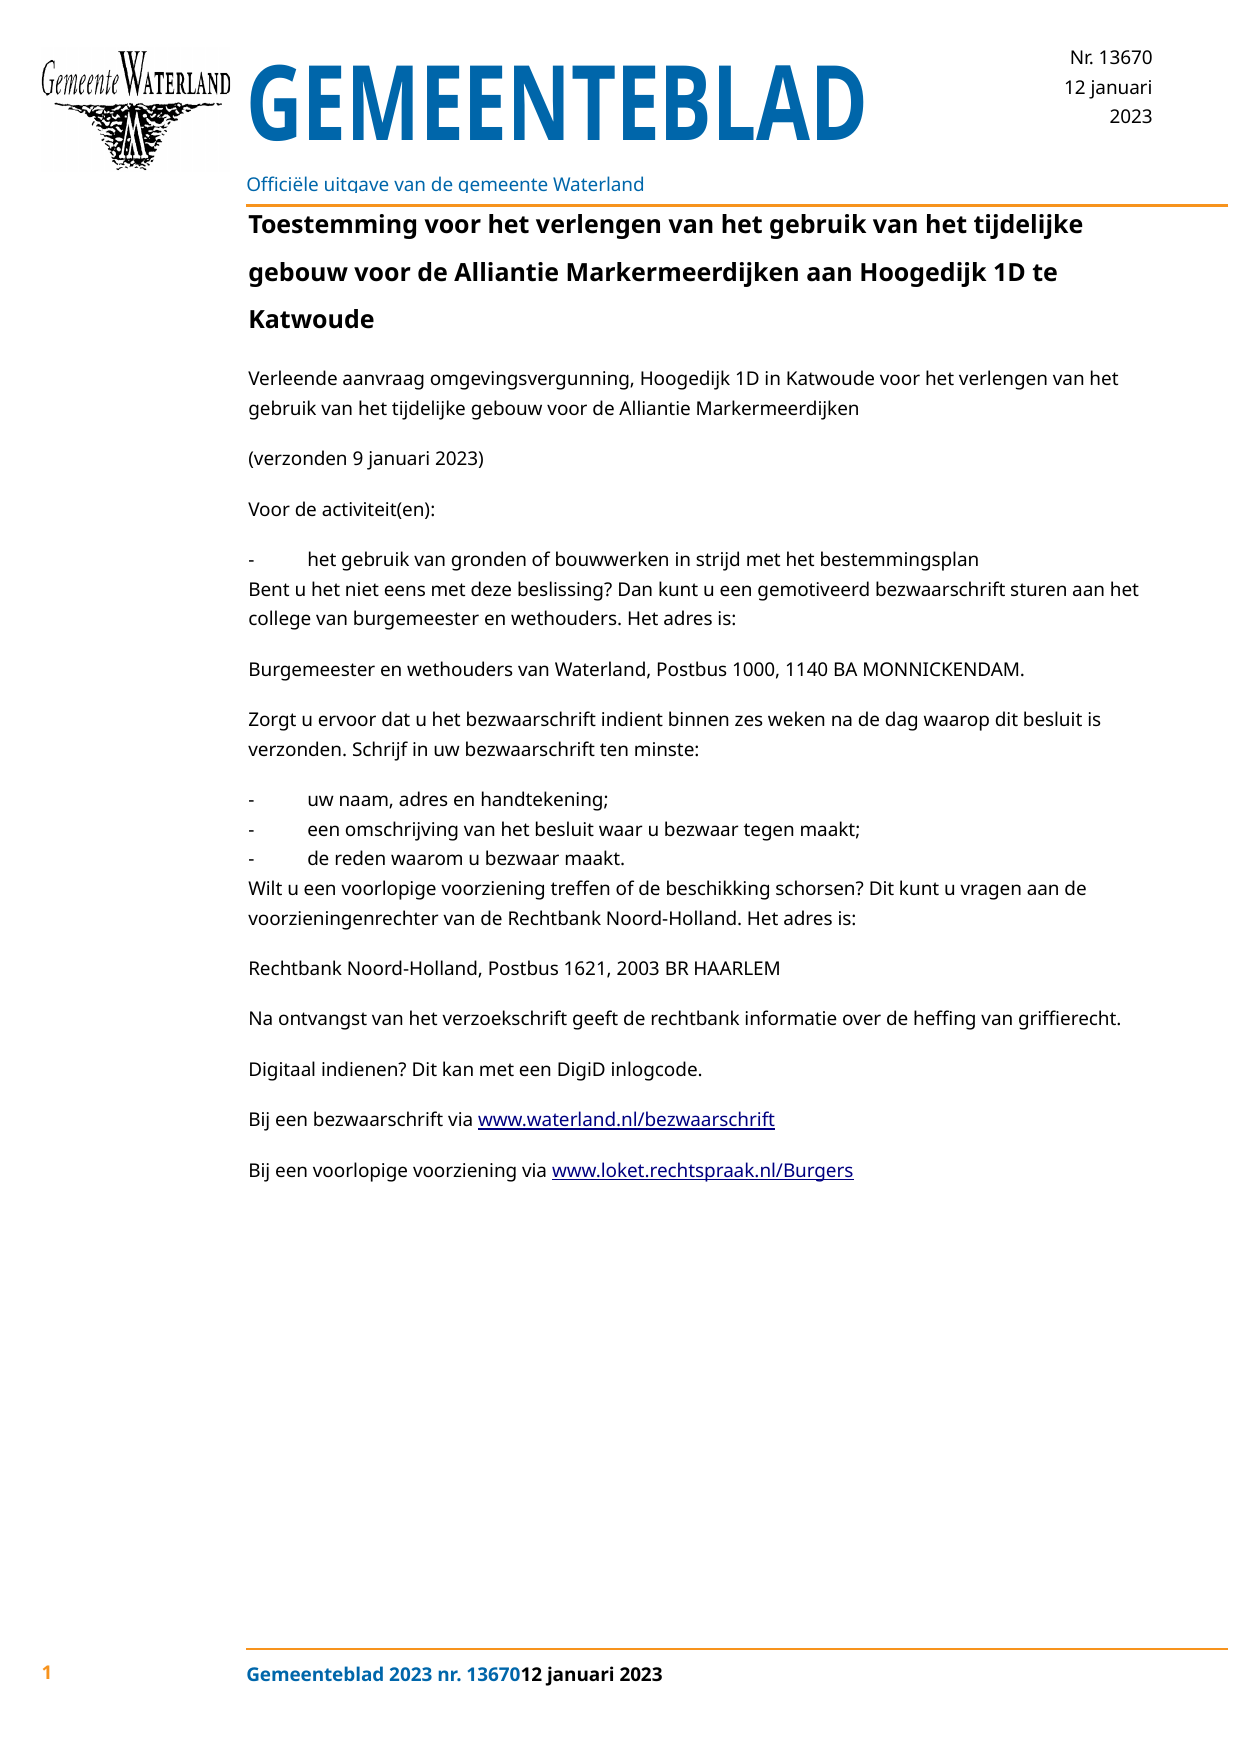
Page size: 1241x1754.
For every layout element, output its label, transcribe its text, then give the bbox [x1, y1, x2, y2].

text Bent u het niet eens met deze beslissing? Dan kunt u een gemotiveerd bezwaarschrift sturen aan het college van burgemeester en wethouders. Het adres is: [248, 576, 1152, 631]
list een omschrijving van het besluit waar u bezwaar tegen maakt; [248, 816, 1152, 842]
text Bij een voorlopige voorziening via www.loket.rechtspraak.nl/Burgers [248, 1157, 1152, 1182]
text (verzonden 9 januari 2023) [248, 446, 1152, 471]
text Verleende aanvraag omgevingsvergunning, Hoogedijk 1D in Katwoude voor het verlengen van het gebruik van het tijdelijke gebouw voor de Alliantie Markermeerdijken [248, 366, 1152, 421]
picture [41, 47, 231, 172]
text Zorgt u ervoor dat u het bezwaarschrift indient binnen zes weken na de dag waarop dit besluit is verzonden. Schrijf in uw bezwaarschrift ten minste: [248, 706, 1152, 762]
list uw naam, adres en handtekening; [248, 786, 1152, 812]
text Rechtbank Noord-Holland, Postbus 1621, 2003 BR HAARLEM [248, 955, 1152, 981]
list het gebruik van gronden of bouwwerken in strijd met het bestemmingsplan [248, 546, 1152, 572]
text Toestemming voor het verlengen van het gebruik van het tijdelijke gebouw voor de Alliantie Markermeerdijken aan Hoogedijk 1D te Katwoude [248, 207, 1152, 336]
text Wilt u een voorlopige voorziening treffen of de beschikking schorsen? Dit kunt u vragen aan de voorzieningenrechter van de Rechtbank Noord-Holland. Het adres is: [248, 875, 1152, 930]
list de reden waarom u bezwaar maakt. [248, 846, 1152, 871]
text Digitaal indienen? Dit kan met een DigiD inlogcode. [248, 1056, 1152, 1082]
text Burgemeester en wethouders van Waterland, Postbus 1000, 1140 BA MONNICKENDAM. [248, 656, 1152, 682]
text Bij een bezwaarschrift via www.waterland.nl/bezwaarschrift [248, 1106, 1152, 1132]
text Voor de activiteit(en): [248, 496, 1152, 522]
text Na ontvangst van het verzoekschrift geeft de rechtbank informatie over de heffing van griffierecht. [248, 1006, 1152, 1031]
